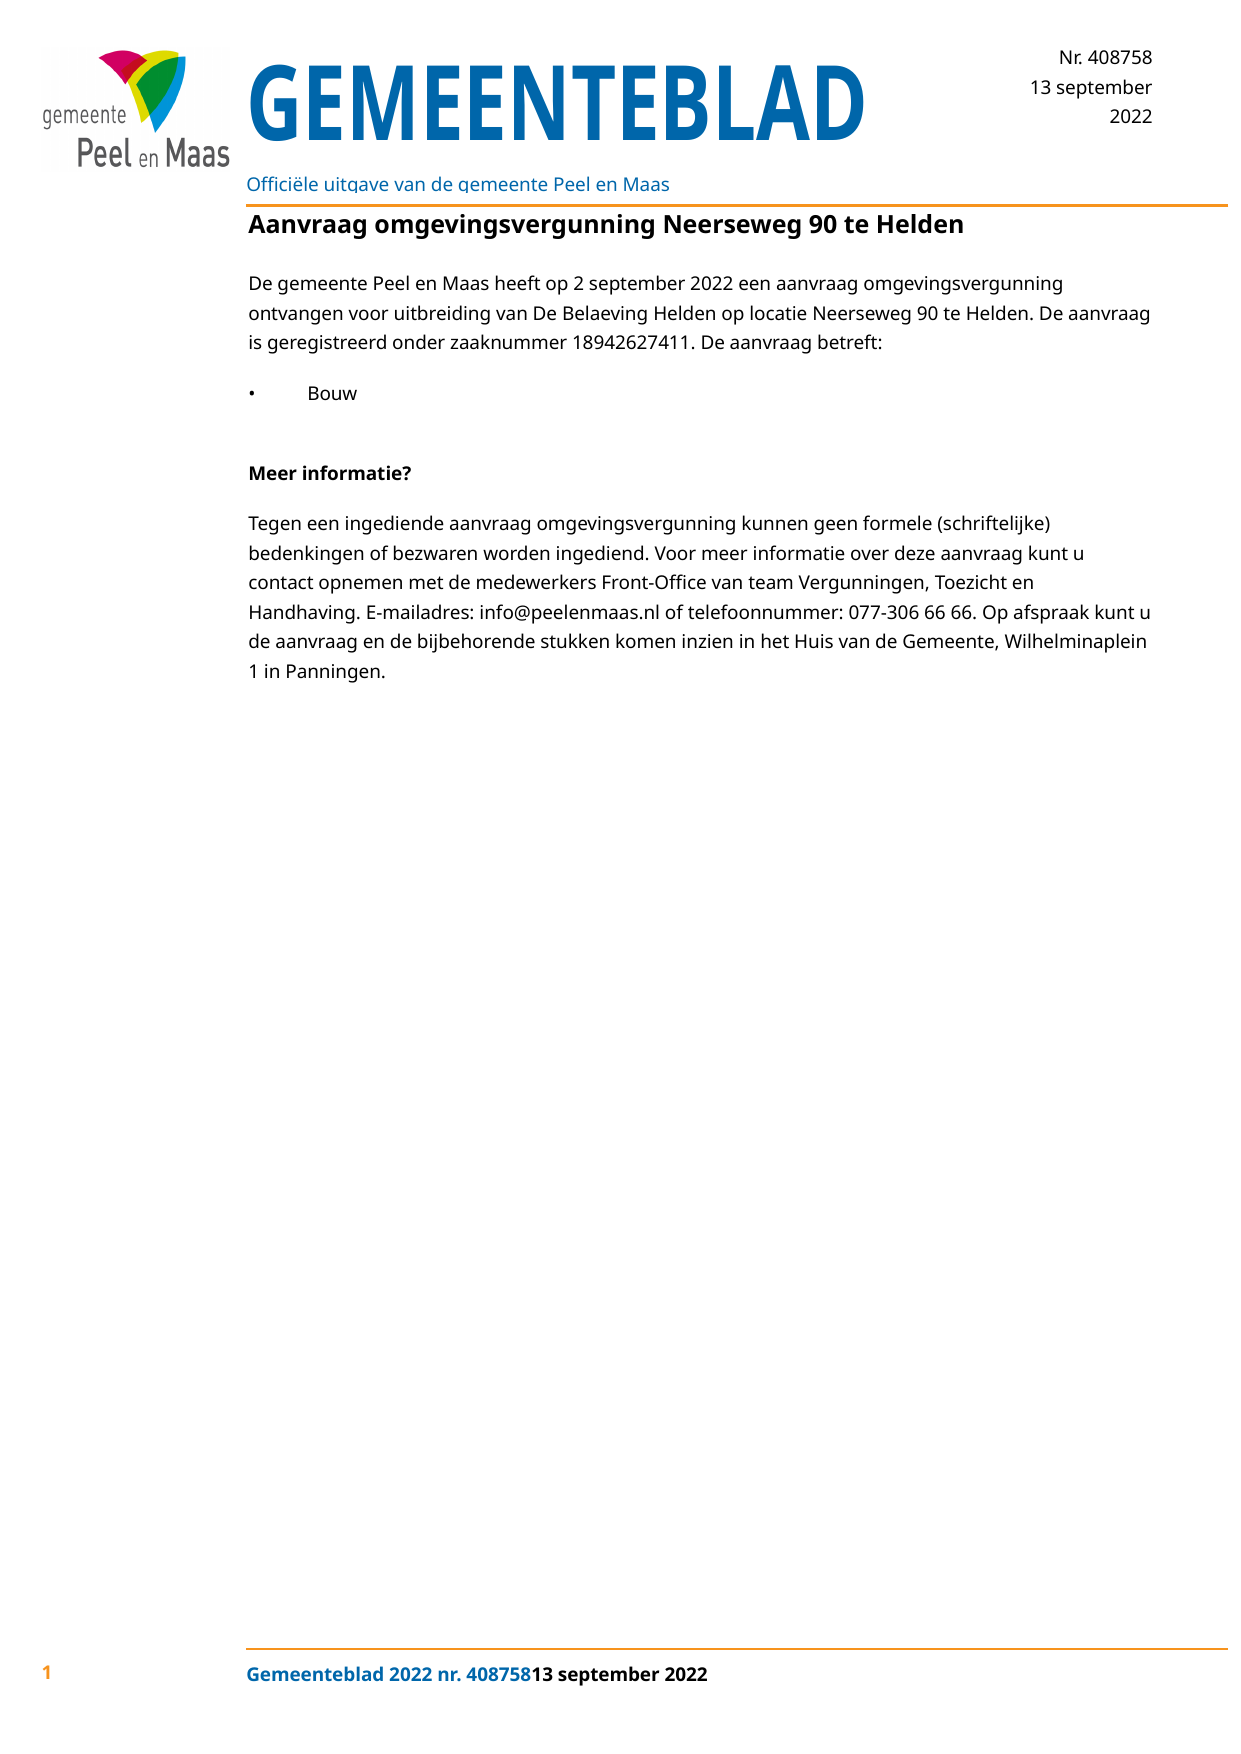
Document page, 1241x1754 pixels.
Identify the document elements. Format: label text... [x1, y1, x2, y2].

text De gemeente Peel en Maas heeft op 2 september 2022 een aanvraag omgevingsvergunning ontvangen voor uitbreiding van De Belaeving Helden op locatie Neerseweg 90 te Helden. De aanvraag is geregistreerd onder zaaknummer 18942627411. De aanvraag betreft: [248, 270, 1152, 355]
text Meer informatie? [248, 460, 1152, 486]
text Tegen een ingediende aanvraag omgevingsvergunning kunnen geen formele (schriftelijke) bedenkingen of bezwaren worden ingediend. Voor meer informatie over deze aanvraag kunt u contact opnemen met de medewerkers Front-Office van team Vergunningen, Toezicht en Handhaving. E-mailadres: info@peelenmaas.nl of telefoonnummer: 077-306 66 66. Op afspraak kunt u de aanvraag en de bijbehorende stukken komen inzien in het Huis van de Gemeente, Wilhelminaplein 1 in Panningen. [248, 510, 1152, 684]
text Aanvraag omgevingsvergunning Neerseweg 90 te Helden [248, 207, 1152, 241]
list Bouw [248, 380, 1152, 406]
picture [41, 47, 231, 172]
